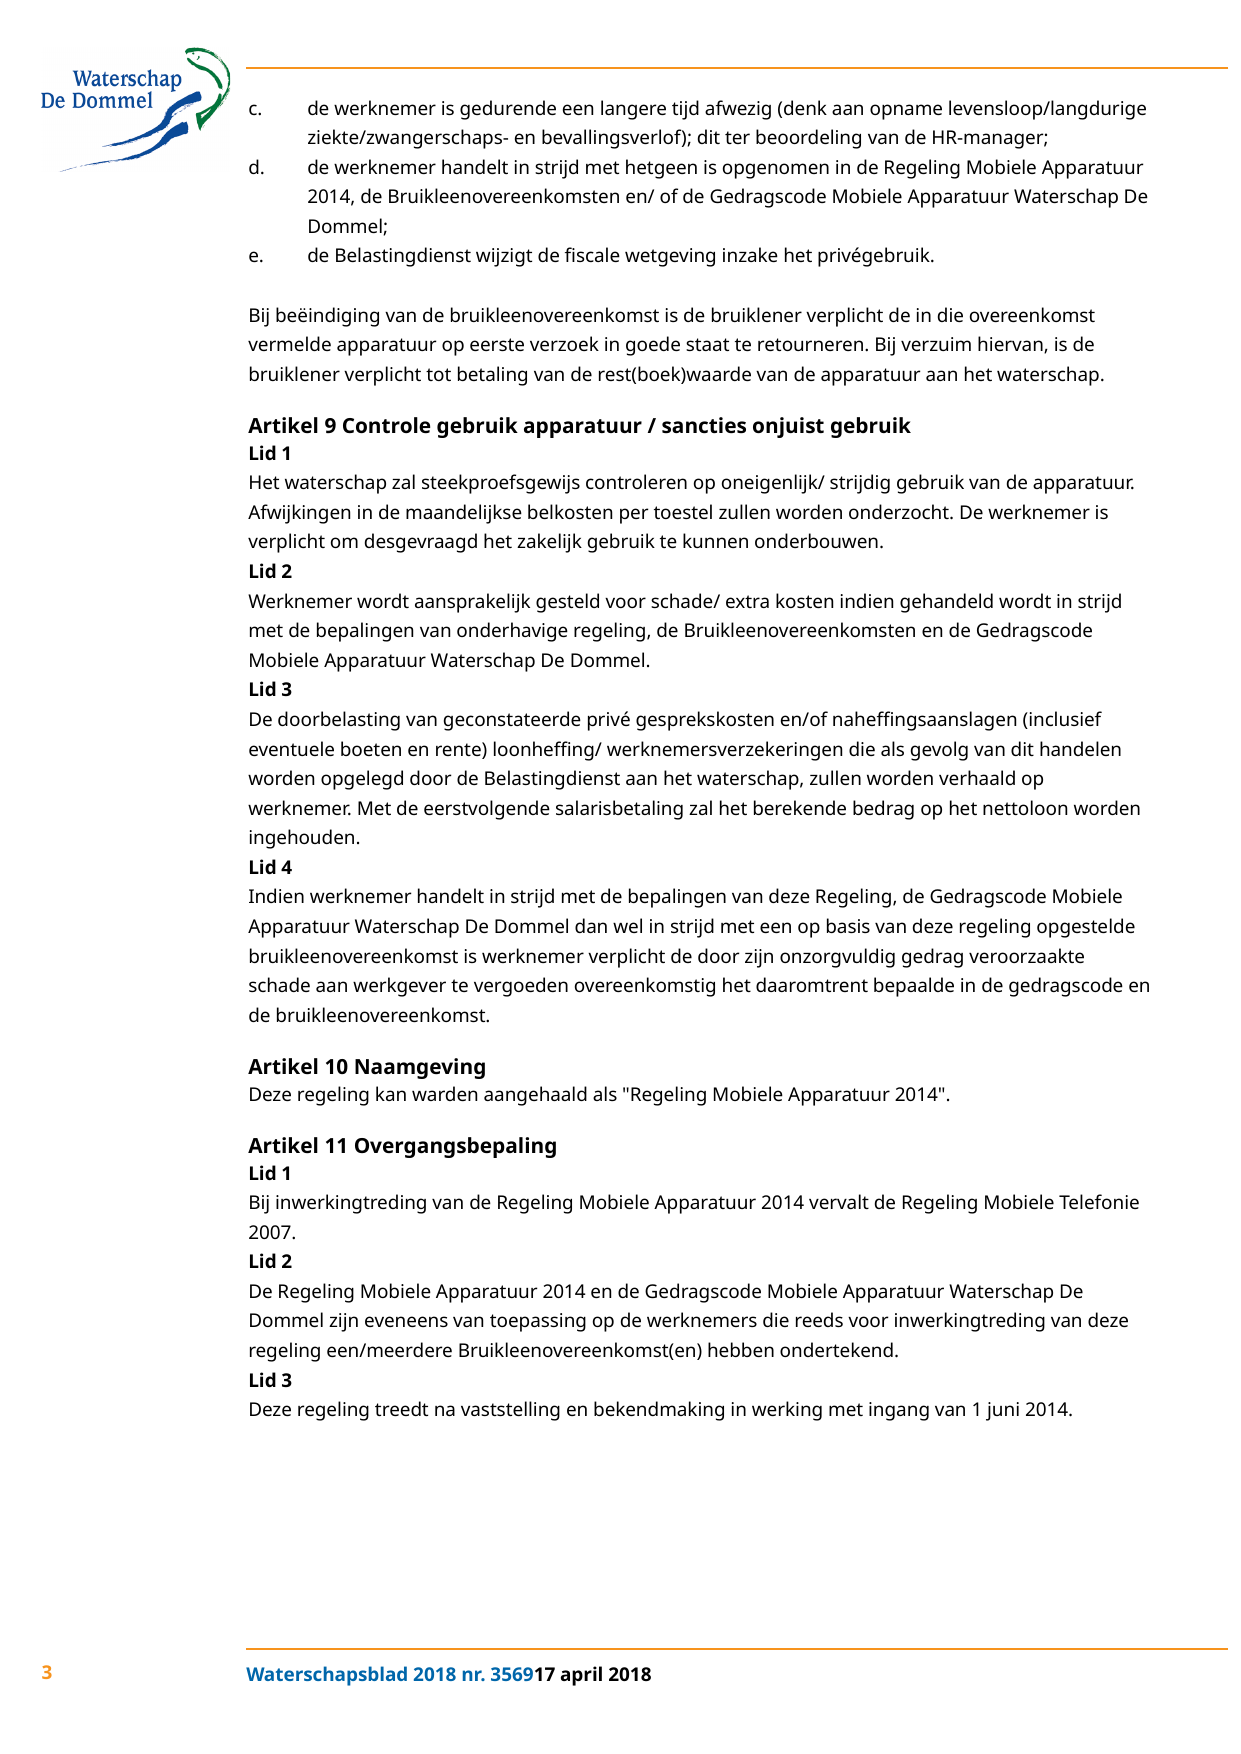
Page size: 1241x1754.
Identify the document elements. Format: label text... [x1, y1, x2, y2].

picture [41, 47, 231, 172]
text Deze regeling treedt na vaststelling en bekendmaking in werking met ingang van 1 juni 2014. [248, 1396, 1152, 1422]
text Artikel 9 Controle gebruik apparatuur / sancties onjuist gebruik [248, 411, 1152, 440]
text Lid 2 [248, 558, 1152, 584]
list de werknemer is gedurende een langere tijd afwezig (denk aan opname levensloop/langdurige ziekte/zwangerschaps- en bevallingsverlof); dit ter beoordeling van de HR-manager; [248, 95, 1152, 150]
text Bij beëindiging van de bruikleenovereenkomst is de bruiklener verplicht de in die overeenkomst vermelde apparatuur op eerste verzoek in goede staat te retourneren. Bij verzuim hiervan, is de bruiklener verplicht tot betaling van de rest(boek)waarde van de apparatuur aan het waterschap. [248, 302, 1152, 387]
text Lid 3 [248, 1367, 1152, 1392]
text Bij inwerkingtreding van de Regeling Mobiele Apparatuur 2014 vervalt de Regeling Mobiele Telefonie 2007. [248, 1189, 1152, 1244]
text Het waterschap zal steekproefsgewijs controleren op oneigenlijk/ strijdig gebruik van de apparatuur. Afwijkingen in de maandelijkse belkosten per toestel zullen worden onderzocht. De werknemer is verplicht om desgevraagd het zakelijk gebruik te kunnen onderbouwen. [248, 469, 1152, 554]
text Lid 1 [248, 440, 1152, 466]
text Lid 1 [248, 1160, 1152, 1185]
text Artikel 10 Naamgeving [248, 1052, 1152, 1081]
text Indien werknemer handelt in strijd met de bepalingen van deze Regeling, de Gedragscode Mobiele Apparatuur Waterschap De Dommel dan wel in strijd met een op basis van deze regeling opgestelde bruikleenovereenkomst is werknemer verplicht de door zijn onzorgvuldig gedrag veroorzaakte schade aan werkgever te vergoeden overeenkomstig het daaromtrent bepaalde in de gedragscode en de bruikleenovereenkomst. [248, 884, 1152, 1028]
list de Belastingdienst wijzigt de fiscale wetgeving inzake het privégebruik. [248, 243, 1152, 268]
text Lid 4 [248, 854, 1152, 880]
text Lid 3 [248, 677, 1152, 702]
text Werknemer wordt aansprakelijk gesteld voor schade/ extra kosten indien gehandeld wordt in strijd met de bepalingen van onderhavige regeling, de Bruikleenovereenkomsten en de Gedragscode Mobiele Apparatuur Waterschap De Dommel. [248, 588, 1152, 673]
text Lid 2 [248, 1248, 1152, 1274]
text Deze regeling kan warden aangehaald als "Regeling Mobiele Apparatuur 2014". [248, 1081, 1152, 1107]
text De doorbelasting van geconstateerde privé gesprekskosten en/of naheffingsaanslagen (inclusief eventuele boeten en rente) loonheffing/ werknemersverzekeringen die als gevolg van dit handelen worden opgelegd door de Belastingdienst aan het waterschap, zullen worden verhaald op werknemer. Met de eerstvolgende salarisbetaling zal het berekende bedrag op het nettoloon worden ingehouden. [248, 706, 1152, 850]
list de werknemer handelt in strijd met hetgeen is opgenomen in de Regeling Mobiele Apparatuur 2014, de Bruikleenovereenkomsten en/ of de Gedragscode Mobiele Apparatuur Waterschap De Dommel; [248, 154, 1152, 239]
text De Regeling Mobiele Apparatuur 2014 en de Gedragscode Mobiele Apparatuur Waterschap De Dommel zijn eveneens van toepassing op de werknemers die reeds voor inwerkingtreding van deze regeling een/meerdere Bruikleenovereenkomst(en) hebben ondertekend. [248, 1278, 1152, 1363]
text Artikel 11 Overgangsbepaling [248, 1131, 1152, 1160]
